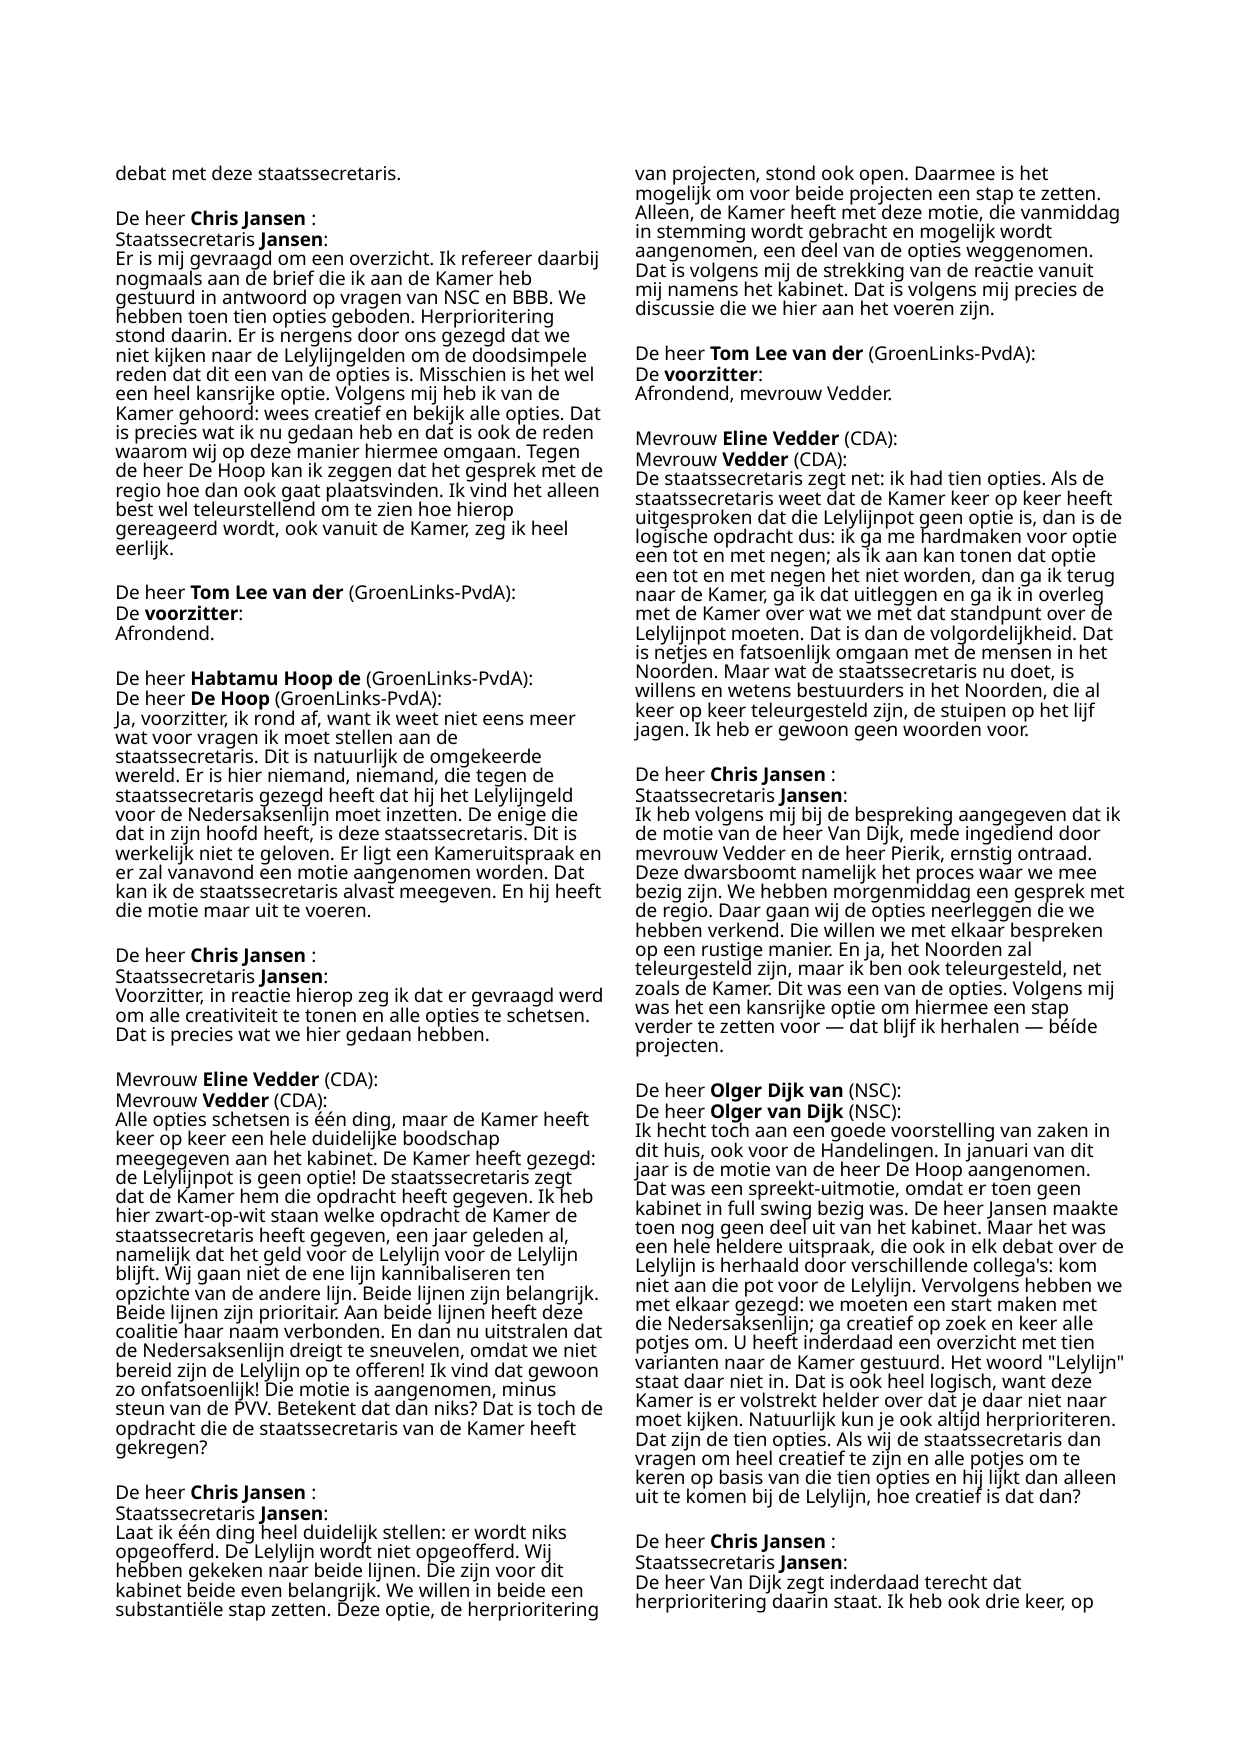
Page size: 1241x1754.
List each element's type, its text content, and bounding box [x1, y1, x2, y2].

text De heer Olger van Dijk (NSC): [635, 1103, 1125, 1122]
text De voorzitter: [115, 605, 605, 624]
text Mevrouw Eline Vedder (CDA): [635, 425, 1125, 451]
text De heer Chris Jansen : [635, 1529, 1125, 1554]
text De heer Chris Jansen : [115, 942, 605, 968]
text Ik hecht toch aan een goede voorstelling van zaken in dit huis, ook voor de Handelingen. In januari van dit jaar is de motie van de heer De Hoop aangenomen. Dat was een spreekt-uitmotie, omdat er toen geen kabinet in full swing bezig was. De heer Jansen maakte toen nog geen deel uit van het kabinet. Maar het was een hele heldere uitspraak, die ook in elk debat over de Lelylijn is herhaald door verschillende collega's: kom niet aan die pot voor de Lelylijn. Vervolgens hebben we met elkaar gezegd: we moeten een start maken met die Nedersaksenlijn; ga creatief op zoek en keer alle potjes om. U heeft inderdaad een overzicht met tien varianten naar de Kamer gestuurd. Het woord "Lelylijn" staat daar niet in. Dat is ook heel logisch, want deze Kamer is er volstrekt helder over dat je daar niet naar moet kijken. Natuurlijk kun je ook altijd herprioriteren. Dat zijn de tien opties. Als wij de staatssecretaris dan vragen om heel creatief te zijn en alle potjes om te keren op basis van die tien opties en hij lijkt dan alleen uit te komen bij de Lelylijn, hoe creatief is dat dan? [635, 1122, 1125, 1508]
text Staatssecretaris Jansen: [635, 787, 1125, 806]
text Staatssecretaris Jansen: [115, 1504, 605, 1524]
text Mevrouw Vedder (CDA): [115, 1092, 605, 1111]
text Laat ik één ding heel duidelijk stellen: er wordt niks opgeofferd. De Lelylijn wordt niet opgeofferd. Wij hebben gekeken naar beide lijnen. Die zijn voor dit kabinet beide even belangrijk. We willen in beide een substantiële stap zetten. Deze optie, de herprioritering [115, 1524, 605, 1620]
text Mevrouw Vedder (CDA): [635, 451, 1125, 470]
text De staatssecretaris zegt net: ik had tien opties. Als de staatssecretaris weet dat de Kamer keer op keer heeft uitgesproken dat die Lelylijnpot geen optie is, dan is de logische opdracht dus: ik ga me hardmaken voor optie een tot en met negen; als ik aan kan tonen dat optie een tot en met negen het niet worden, dan ga ik terug naar de Kamer, ga ik dat uitleggen en ga ik in overleg met de Kamer over wat we met dat standpunt over de Lelylijnpot moeten. Dat is dan de volgordelijkheid. Dat is netjes en fatsoenlijk omgaan met de mensen in het Noorden. Maar wat de staatssecretaris nu doet, is willens en wetens bestuurders in het Noorden, die al keer op keer teleurgesteld zijn, de stuipen op het lijf jagen. Ik heb er gewoon geen woorden voor. [635, 470, 1125, 740]
text Alle opties schetsen is één ding, maar de Kamer heeft keer op keer een hele duidelijke boodschap meegegeven aan het kabinet. De Kamer heeft gezegd: de Lelylijnpot is geen optie! De staatssecretaris zegt dat de Kamer hem die opdracht heeft gegeven. Ik heb hier zwart-op-wit staan welke opdracht de Kamer de staatssecretaris heeft gegeven, een jaar geleden al, namelijk dat het geld voor de Lelylijn voor de Lelylijn blijft. Wij gaan niet de ene lijn kannibaliseren ten opzichte van de andere lijn. Beide lijnen zijn belangrijk. Beide lijnen zijn prioritair. Aan beide lijnen heeft deze coalitie haar naam verbonden. En dan nu uitstralen dat de Nedersaksenlijn dreigt te sneuvelen, omdat we niet bereid zijn de Lelylijn op te offeren! Ik vind dat gewoon zo onfatsoenlijk! Die motie is aangenomen, minus steun van de PVV. Betekent dat dan niks? Dat is toch de opdracht die de staatssecretaris van de Kamer heeft gekregen? [115, 1111, 605, 1458]
text Staatssecretaris Jansen: [115, 231, 605, 250]
text Afrondend, mevrouw Vedder. [635, 385, 1125, 404]
text De heer Chris Jansen : [115, 205, 605, 231]
text Afrondend. [115, 624, 605, 644]
text De heer De Hoop (GroenLinks-PvdA): [115, 690, 605, 710]
text Staatssecretaris Jansen: [635, 1554, 1125, 1574]
text Ja, voorzitter, ik rond af, want ik weet niet eens meer wat voor vragen ik moet stellen aan de staatssecretaris. Dit is natuurlijk de omgekeerde wereld. Er is hier niemand, niemand, die tegen de staatssecretaris gezegd heeft dat hij het Lelylijngeld voor de Nedersaksenlijn moet inzetten. De enige die dat in zijn hoofd heeft, is deze staatssecretaris. Dit is werkelijk niet te geloven. Er ligt een Kameruitspraak en er zal vanavond een motie aangenomen worden. Dat kan ik de staatssecretaris alvast meegeven. En hij heeft die motie maar uit te voeren. [115, 710, 605, 922]
text De heer Tom Lee van der (GroenLinks-PvdA): [635, 340, 1125, 366]
text De heer Tom Lee van der (GroenLinks-PvdA): [115, 579, 605, 605]
text van projecten, stond ook open. Daarmee is het mogelijk om voor beide projecten een stap te zetten. Alleen, de Kamer heeft met deze motie, die vanmiddag in stemming wordt gebracht en mogelijk wordt aangenomen, een deel van de opties weggenomen. Dat is volgens mij de strekking van de reactie vanuit mij namens het kabinet. Dat is volgens mij precies de discussie die we hier aan het voeren zijn. [635, 165, 1125, 319]
text debat met deze staatssecretaris. [115, 165, 605, 184]
text Ik heb volgens mij bij de bespreking aangegeven dat ik de motie van de heer Van Dijk, mede ingediend door mevrouw Vedder en de heer Pierik, ernstig ontraad. Deze dwarsboomt namelijk het proces waar we mee bezig zijn. We hebben morgenmiddag een gesprek met de regio. Daar gaan wij de opties neerleggen die we hebben verkend. Die willen we met elkaar bespreken op een rustige manier. En ja, het Noorden zal teleurgesteld zijn, maar ik ben ook teleurgesteld, net zoals de Kamer. Dit was een van de opties. Volgens mij was het een kansrijke optie om hiermee een stap verder te zetten voor — dat blijf ik herhalen — béíde projecten. [635, 806, 1125, 1057]
text De heer Chris Jansen : [635, 761, 1125, 787]
text Mevrouw Eline Vedder (CDA): [115, 1066, 605, 1092]
text Er is mij gevraagd om een overzicht. Ik refereer daarbij nogmaals aan de brief die ik aan de Kamer heb gestuurd in antwoord op vragen van NSC en BBB. We hebben toen tien opties geboden. Herprioritering stond daarin. Er is nergens door ons gezegd dat we niet kijken naar de Lelylijngelden om de doodsimpele reden dat dit een van de opties is. Misschien is het wel een heel kansrijke optie. Volgens mij heb ik van de Kamer gehoord: wees creatief en bekijk alle opties. Dat is precies wat ik nu gedaan heb en dat is ook de reden waarom wij op deze manier hiermee omgaan. Tegen de heer De Hoop kan ik zeggen dat het gesprek met de regio hoe dan ook gaat plaatsvinden. Ik vind het alleen best wel teleurstellend om te zien hoe hierop gereageerd wordt, ook vanuit de Kamer, zeg ik heel eerlijk. [115, 250, 605, 559]
text Voorzitter, in reactie hierop zeg ik dat er gevraagd werd om alle creativiteit te tonen en alle opties te schetsen. Dat is precies wat we hier gedaan hebben. [115, 987, 605, 1045]
text De heer Olger Dijk van (NSC): [635, 1077, 1125, 1103]
text De heer Habtamu Hoop de (GroenLinks-PvdA): [115, 665, 605, 690]
text De heer Van Dijk zegt inderdaad terecht dat herprioritering daarin staat. Ik heb ook drie keer, op [635, 1574, 1125, 1612]
text Staatssecretaris Jansen: [115, 968, 605, 987]
text De voorzitter: [635, 366, 1125, 385]
text De heer Chris Jansen : [115, 1479, 605, 1504]
